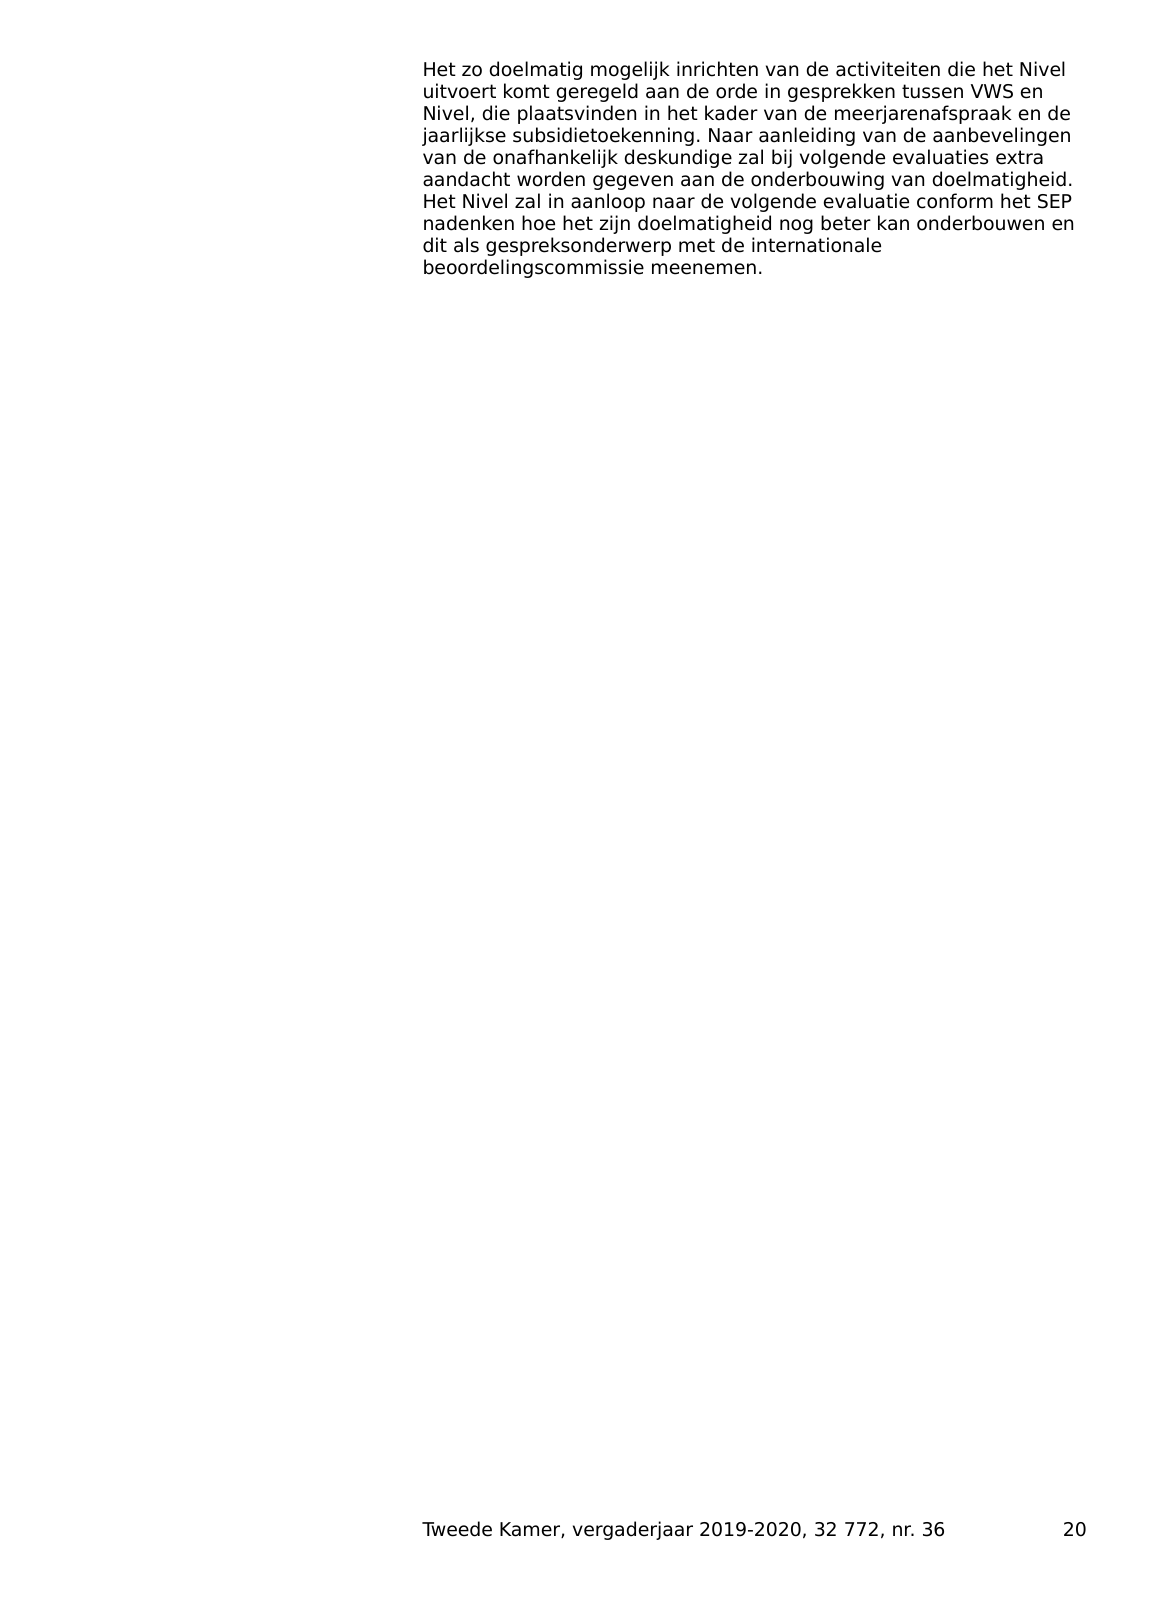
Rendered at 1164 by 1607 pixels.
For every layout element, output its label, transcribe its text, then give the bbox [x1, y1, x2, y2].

text Het zo doelmatig mogelijk inrichten van de activiteiten die het Nivel uitvoert komt geregeld aan de orde in gesprekken tussen VWS en Nivel, die plaatsvinden in het kader van de meerjarenafspraak en de jaarlijkse subsidietoekenning. Naar aanleiding van de aanbevelingen van de onafhankelijk deskundige zal bij volgende evaluaties extra aandacht worden gegeven aan de onderbouwing van doelmatigheid. Het Nivel zal in aanloop naar de volgende evaluatie conform het SEP nadenken hoe het zijn doelmatigheid nog beter kan onderbouwen en dit als gespreksonderwerp met de internationale beoordelingscommissie meenemen. [422, 59, 1087, 279]
